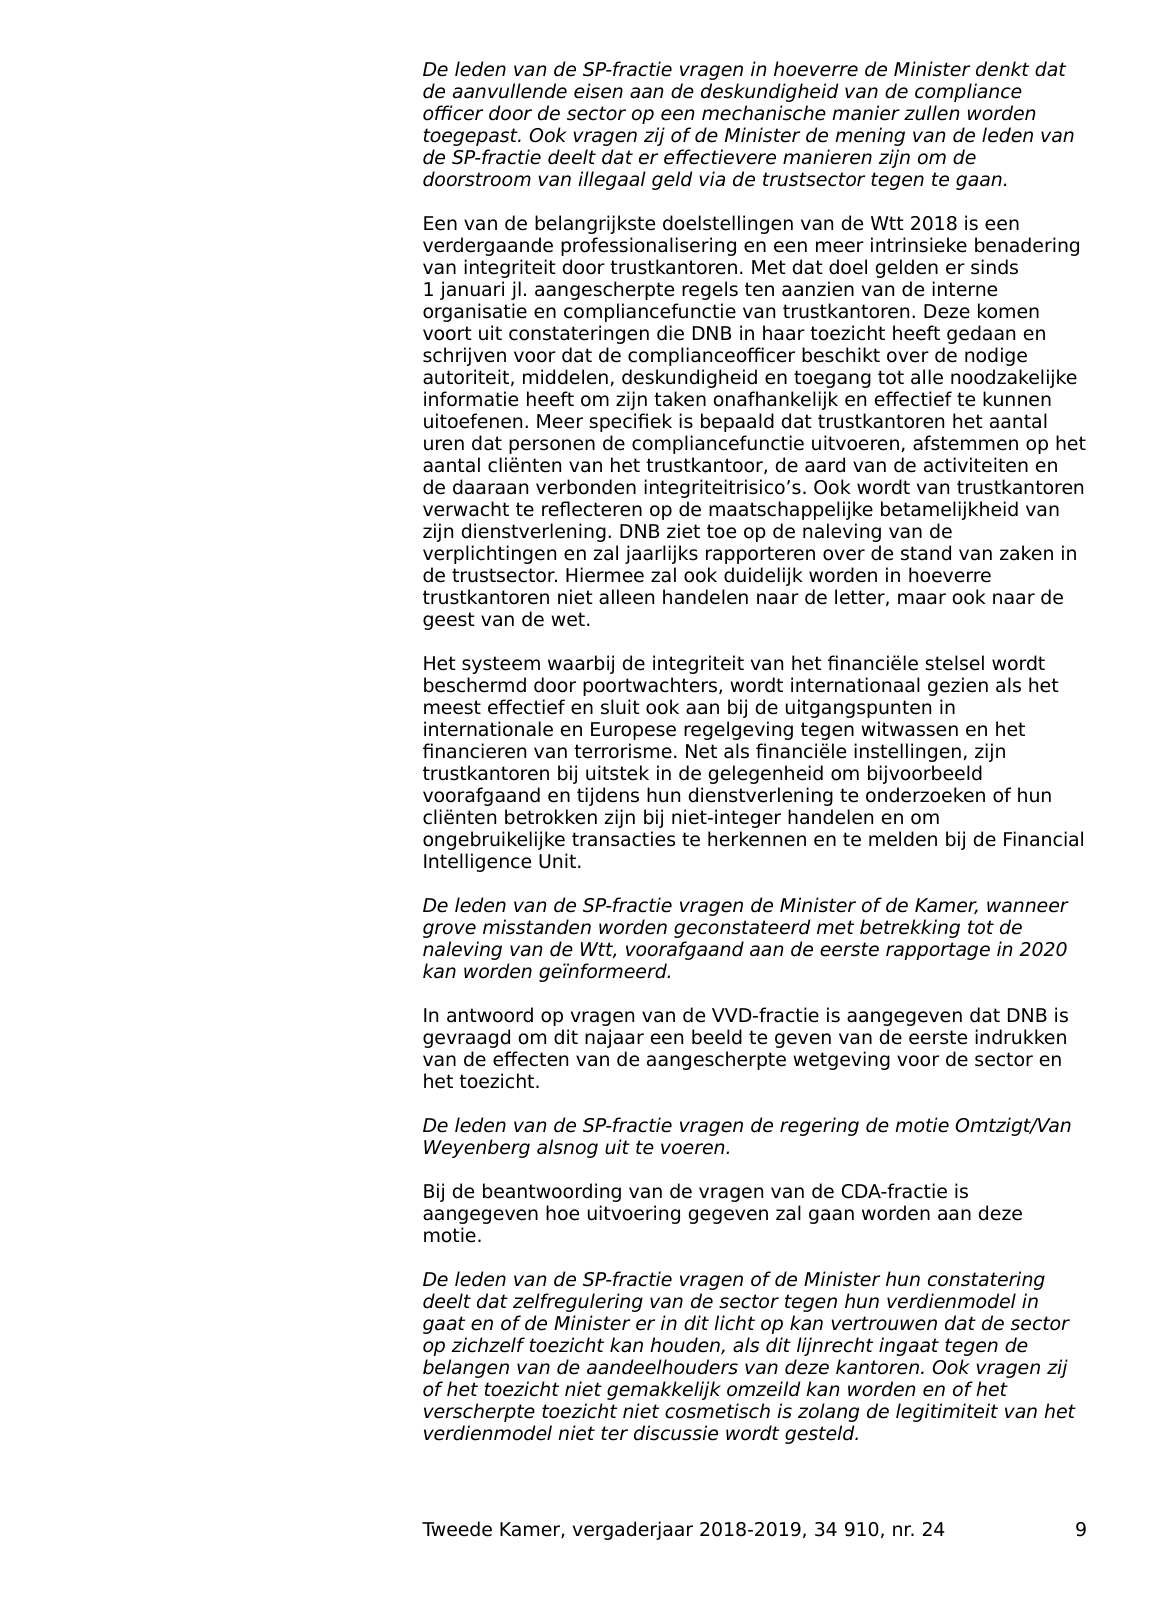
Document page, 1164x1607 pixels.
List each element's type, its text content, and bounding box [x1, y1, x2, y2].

text Bij de beantwoording van de vragen van de CDA-fractie is aangegeven hoe uitvoering gegeven zal gaan worden aan deze motie. [422, 1181, 1087, 1247]
text De leden van de SP-fractie vragen de regering de motie Omtzigt/Van Weyenberg alsnog uit te voeren. [422, 1115, 1087, 1159]
text De leden van de SP-fractie vragen in hoeverre de Minister denkt dat de aanvullende eisen aan de deskundigheid van de compliance officer door de sector op een mechanische manier zullen worden toegepast. Ook vragen zij of de Minister de mening van de leden van de SP-fractie deelt dat er effectievere manieren zijn om de doorstroom van illegaal geld via de trustsector tegen te gaan. [422, 59, 1087, 191]
text De leden van de SP-fractie vragen of de Minister hun constatering deelt dat zelfregulering van de sector tegen hun verdienmodel in gaat en of de Minister er in dit licht op kan vertrouwen dat de sector op zichzelf toezicht kan houden, als dit lijnrecht ingaat tegen de belangen van de aandeelhouders van deze kantoren. Ook vragen zij of het toezicht niet gemakkelijk omzeild kan worden en of het verscherpte toezicht niet cosmetisch is zolang de legitimiteit van het verdienmodel niet ter discussie wordt gesteld. [422, 1269, 1087, 1445]
text In antwoord op vragen van de VVD-fractie is aangegeven dat DNB is gevraagd om dit najaar een beeld te geven van de eerste indrukken van de effecten van de aangescherpte wetgeving voor de sector en het toezicht. [422, 1005, 1087, 1093]
text Het systeem waarbij de integriteit van het financiële stelsel wordt beschermd door poortwachters, wordt internationaal gezien als het meest effectief en sluit ook aan bij de uitgangspunten in internationale en Europese regelgeving tegen witwassen en het financieren van terrorisme. Net als financiële instellingen, zijn trustkantoren bij uitstek in de gelegenheid om bijvoorbeeld voorafgaand en tijdens hun dienstverlening te onderzoeken of hun cliënten betrokken zijn bij niet-integer handelen en om ongebruikelijke transacties te herkennen en te melden bij de Financial Intelligence Unit. [422, 653, 1087, 873]
text De leden van de SP-fractie vragen de Minister of de Kamer, wanneer grove misstanden worden geconstateerd met betrekking tot de naleving van de Wtt, voorafgaand aan de eerste rapportage in 2020 kan worden geïnformeerd. [422, 895, 1087, 983]
text Een van de belangrijkste doelstellingen van de Wtt 2018 is een verdergaande professionalisering en een meer intrinsieke benadering van integriteit door trustkantoren. Met dat doel gelden er sinds 1 januari jl. aangescherpte regels ten aanzien van de interne organisatie en compliancefunctie van trustkantoren. Deze komen voort uit constateringen die DNB in haar toezicht heeft gedaan en schrijven voor dat de complianceofficer beschikt over de nodige autoriteit, middelen, deskundigheid en toegang tot alle noodzakelijke informatie heeft om zijn taken onafhankelijk en effectief te kunnen uitoefenen. Meer specifiek is bepaald dat trustkantoren het aantal uren dat personen de compliancefunctie uitvoeren, afstemmen op het aantal cliënten van het trustkantoor, de aard van de activiteiten en de daaraan verbonden integriteitrisico’s. Ook wordt van trustkantoren verwacht te reflecteren op de maatschappelijke betamelijkheid van zijn dienstverlening. DNB ziet toe op de naleving van de verplichtingen en zal jaarlijks rapporteren over de stand van zaken in de trustsector. Hiermee zal ook duidelijk worden in hoeverre trustkantoren niet alleen handelen naar de letter, maar ook naar de geest van de wet. [422, 213, 1087, 631]
